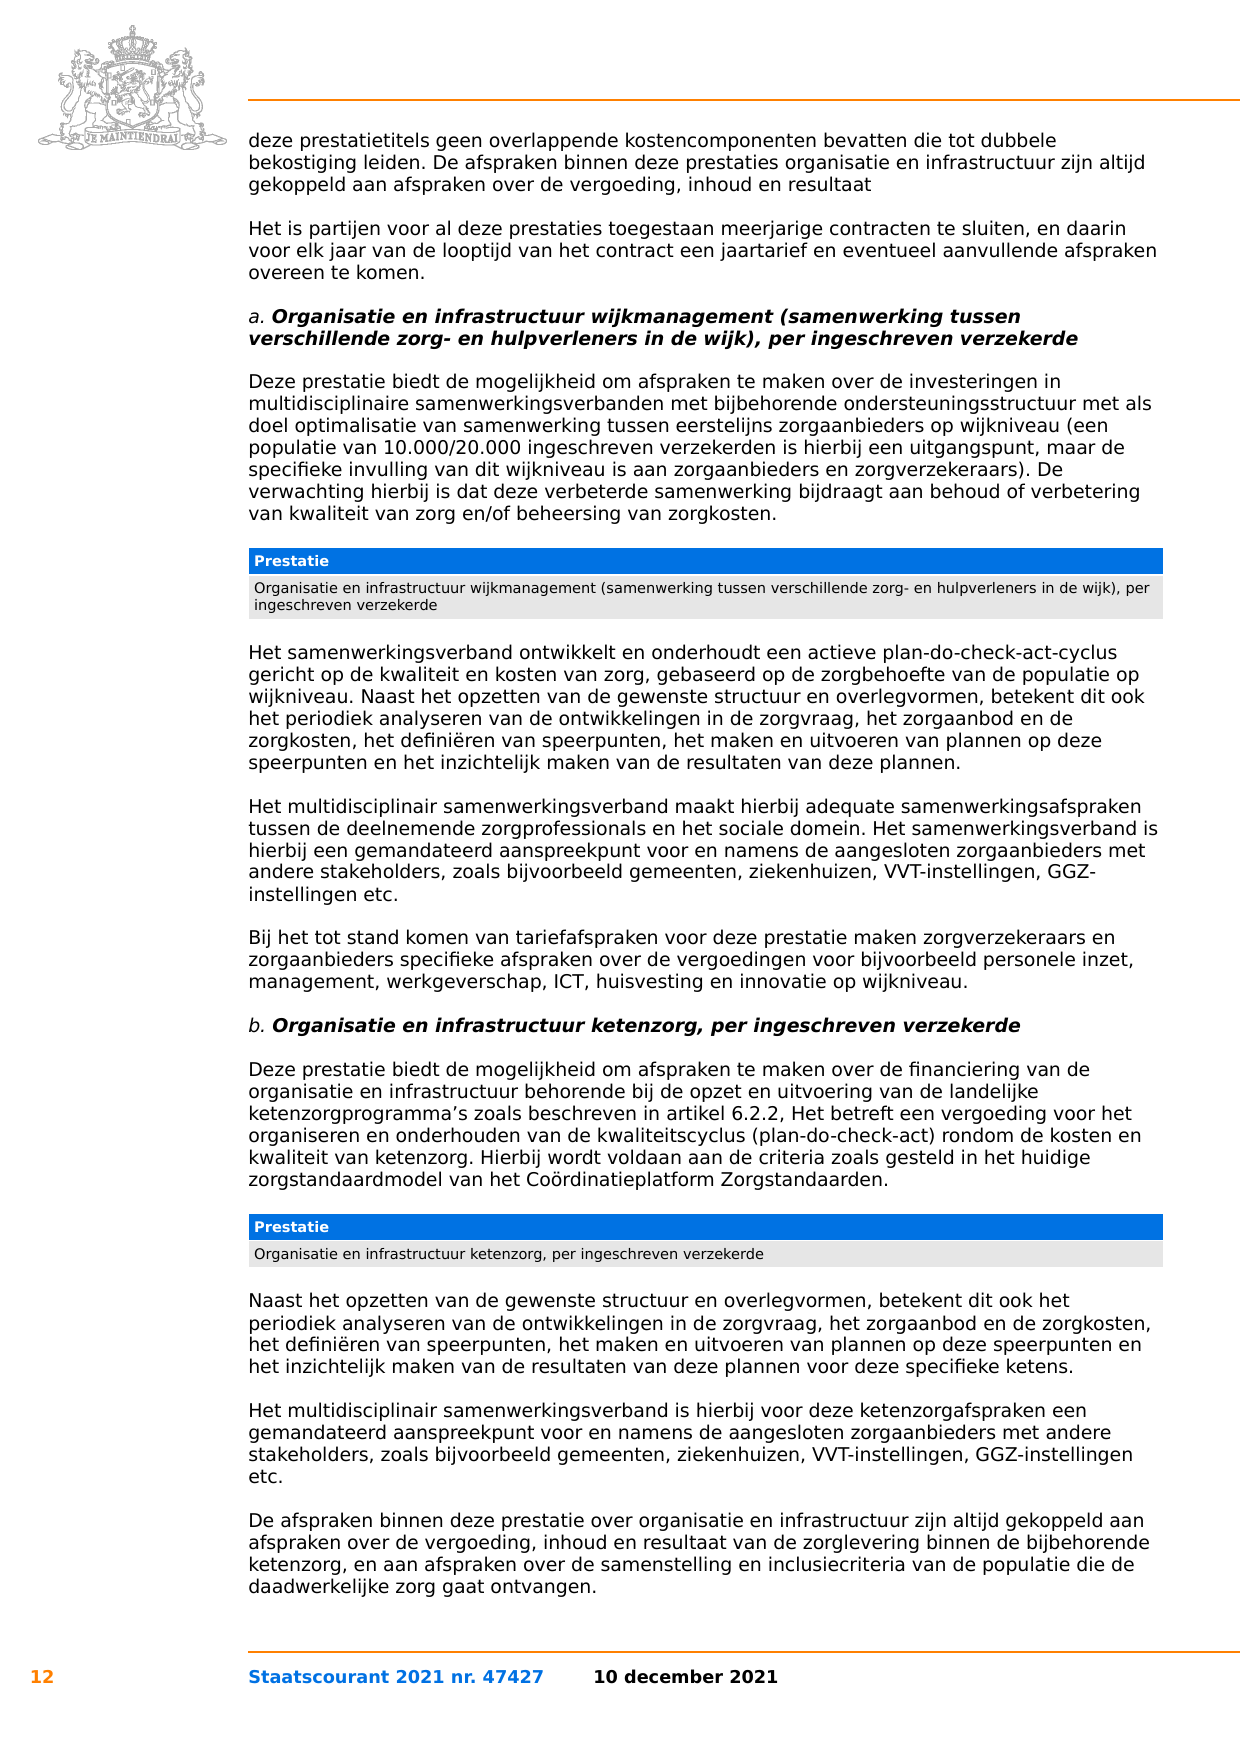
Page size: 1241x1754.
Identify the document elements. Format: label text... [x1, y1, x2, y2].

text Deze prestatie biedt de mogelijkheid om afspraken te maken over de financiering van de organisatie en infrastructuur behorende bij de opzet en uitvoering van de landelijke ketenzorgprogramma’s zoals beschreven in artikel 6.2.2, Het betreft een vergoeding voor het organiseren en onderhouden van de kwaliteitscyclus (plan-do-check-act) rondom de kosten en kwaliteit van ketenzorg. Hierbij wordt voldaan aan de criteria zoals gesteld in het huidige zorgstandaardmodel van het Coördinatieplatform Zorgstandaarden. [248, 1059, 1163, 1191]
table_cell Organisatie en infrastructuur wijkmanagement (samenwerking tussen verschillende zorg- en hulpverleners in de wijk), per ingeschreven verzekerde [249, 576, 1163, 619]
table_cell Organisatie en infrastructuur ketenzorg, per ingeschreven verzekerde [249, 1241, 1163, 1267]
text Deze prestatie biedt de mogelijkheid om afspraken te maken over de investeringen in multidisciplinaire samenwerkingsverbanden met bijbehorende ondersteuningsstructuur met als doel optimalisatie van samenwerking tussen eerstelijns zorgaanbieders op wijkniveau (een populatie van 10.000/20.000 ingeschreven verzekerden is hierbij een uitgangspunt, maar de specifieke invulling van dit wijkniveau is aan zorgaanbieders en zorgverzekeraars). De verwachting hierbij is dat deze verbeterde samenwerking bijdraagt aan behoud of verbetering van kwaliteit van zorg en/of beheersing van zorgkosten. [248, 371, 1163, 525]
text deze prestatietitels geen overlappende kostencomponenten bevatten die tot dubbele bekostiging leiden. De afspraken binnen deze prestaties organisatie en infrastructuur zijn altijd gekoppeld aan afspraken over de vergoeding, inhoud en resultaat [248, 130, 1163, 196]
table_header Prestatie [249, 1214, 1163, 1240]
text Het multidisciplinair samenwerkingsverband is hierbij voor deze ketenzorgafspraken een gemandateerd aanspreekpunt voor en namens de aangesloten zorgaanbieders met andere stakeholders, zoals bijvoorbeeld gemeenten, ziekenhuizen, VVT-instellingen, GGZ-instellingen etc. [248, 1400, 1163, 1488]
text De afspraken binnen deze prestatie over organisatie en infrastructuur zijn altijd gekoppeld aan afspraken over de vergoeding, inhoud en resultaat van de zorglevering binnen de bijbehorende ketenzorg, en aan afspraken over de samenstelling en inclusiecriteria van de populatie die de daadwerkelijke zorg gaat ontvangen. [248, 1510, 1163, 1598]
subtitle b. Organisatie en infrastructuur ketenzorg, per ingeschreven verzekerde [248, 1015, 1163, 1037]
text Het is partijen voor al deze prestaties toegestaan meerjarige contracten te sluiten, en daarin voor elk jaar van de looptijd van het contract een jaartarief en eventueel aanvullende afspraken overeen te komen. [248, 218, 1163, 284]
text Bij het tot stand komen van tariefafspraken voor deze prestatie maken zorgverzekeraars en zorgaanbieders specifieke afspraken over de vergoedingen voor bijvoorbeeld personele inzet, management, werkgeverschap, ICT, huisvesting en innovatie op wijkniveau. [248, 927, 1163, 993]
text Het samenwerkingsverband ontwikkelt en onderhoudt een actieve plan-do-check-act-cyclus gericht op de kwaliteit en kosten van zorg, gebaseerd op de zorgbehoefte van de populatie op wijkniveau. Naast het opzetten van de gewenste structuur en overlegvormen, betekent dit ook het periodiek analyseren van de ontwikkelingen in de zorgvraag, het zorgaanbod en de zorgkosten, het definiëren van speerpunten, het maken en uitvoeren van plannen op deze speerpunten en het inzichtelijk maken van de resultaten van deze plannen. [248, 642, 1163, 774]
subtitle a. Organisatie en infrastructuur wijkmanagement (samenwerking tussen verschillende zorg- en hulpverleners in de wijk), per ingeschreven verzekerde [248, 306, 1163, 349]
text Het multidisciplinair samenwerkingsverband maakt hierbij adequate samenwerkingsafspraken tussen de deelnemende zorgprofessionals en het sociale domein. Het samenwerkingsverband is hierbij een gemandateerd aanspreekpunt voor en namens de aangesloten zorgaanbieders met andere stakeholders, zoals bijvoorbeeld gemeenten, ziekenhuizen, VVT-instellingen, GGZ-instellingen etc. [248, 796, 1163, 905]
text Naast het opzetten van de gewenste structuur en overlegvormen, betekent dit ook het periodiek analyseren van de ontwikkelingen in de zorgvraag, het zorgaanbod en de zorgkosten, het definiëren van speerpunten, het maken en uitvoeren van plannen op deze speerpunten en het inzichtelijk maken van de resultaten van deze plannen voor deze specifieke ketens. [248, 1290, 1163, 1378]
picture [38, 25, 227, 150]
table_header Prestatie [249, 548, 1163, 574]
